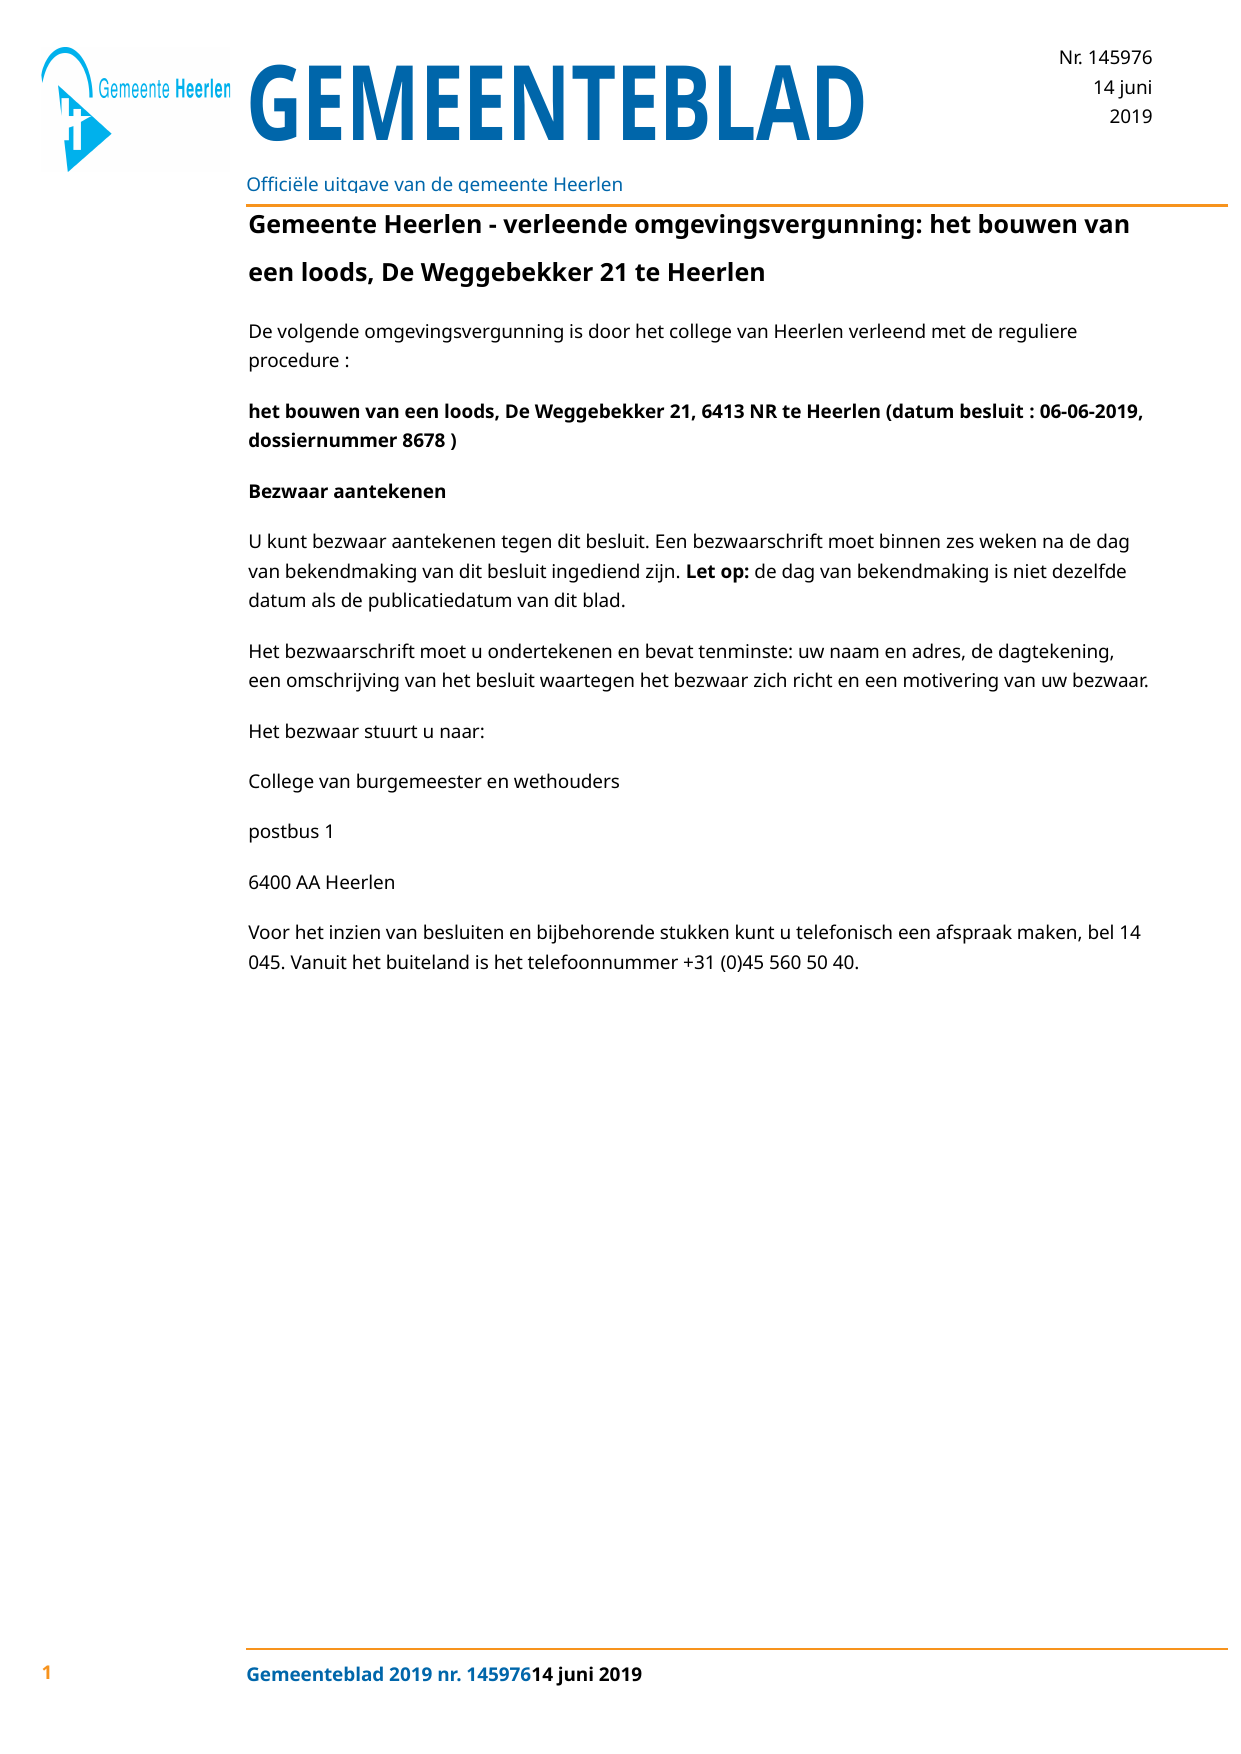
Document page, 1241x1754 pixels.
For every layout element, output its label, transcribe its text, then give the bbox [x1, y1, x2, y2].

text College van burgemeester en wethouders [248, 768, 1152, 794]
text Het bezwaarschrift moet u ondertekenen en bevat tenminste: uw naam en adres, de dagtekening, een omschrijving van het besluit waartegen het bezwaar zich richt en een motivering van uw bezwaar. [248, 638, 1152, 693]
text Het bezwaar stuurt u naar: [248, 718, 1152, 744]
text Voor het inzien van besluiten en bijbehorende stukken kunt u telefonisch een afspraak maken, bel 14 045. Vanuit het buiteland is het telefoonnummer +31 (0)45 560 50 40. [248, 919, 1152, 975]
text het bouwen van een loods, De Weggebekker 21, 6413 NR te Heerlen (datum besluit : 06-06-2019, dossiernummer 8678 ) [248, 398, 1152, 453]
picture [41, 47, 231, 172]
text De volgende omgevingsvergunning is door het college van Heerlen verleend met de reguliere procedure : [248, 318, 1152, 373]
text postbus 1 [248, 819, 1152, 844]
text Gemeente Heerlen - verleende omgevingsvergunning: het bouwen van een loods, De Weggebekker 21 te Heerlen [248, 207, 1152, 288]
picture [41, 47, 58, 70]
text Bezwaar aantekenen [248, 478, 1152, 504]
text 6400 AA Heerlen [248, 869, 1152, 895]
text U kunt bezwaar aantekenen tegen dit besluit. Een bezwaarschrift moet binnen zes weken na de dag van bekendmaking van dit besluit ingediend zijn. Let op: de dag van bekendmaking is niet dezelfde datum als de publicatiedatum van dit blad. [248, 528, 1152, 613]
